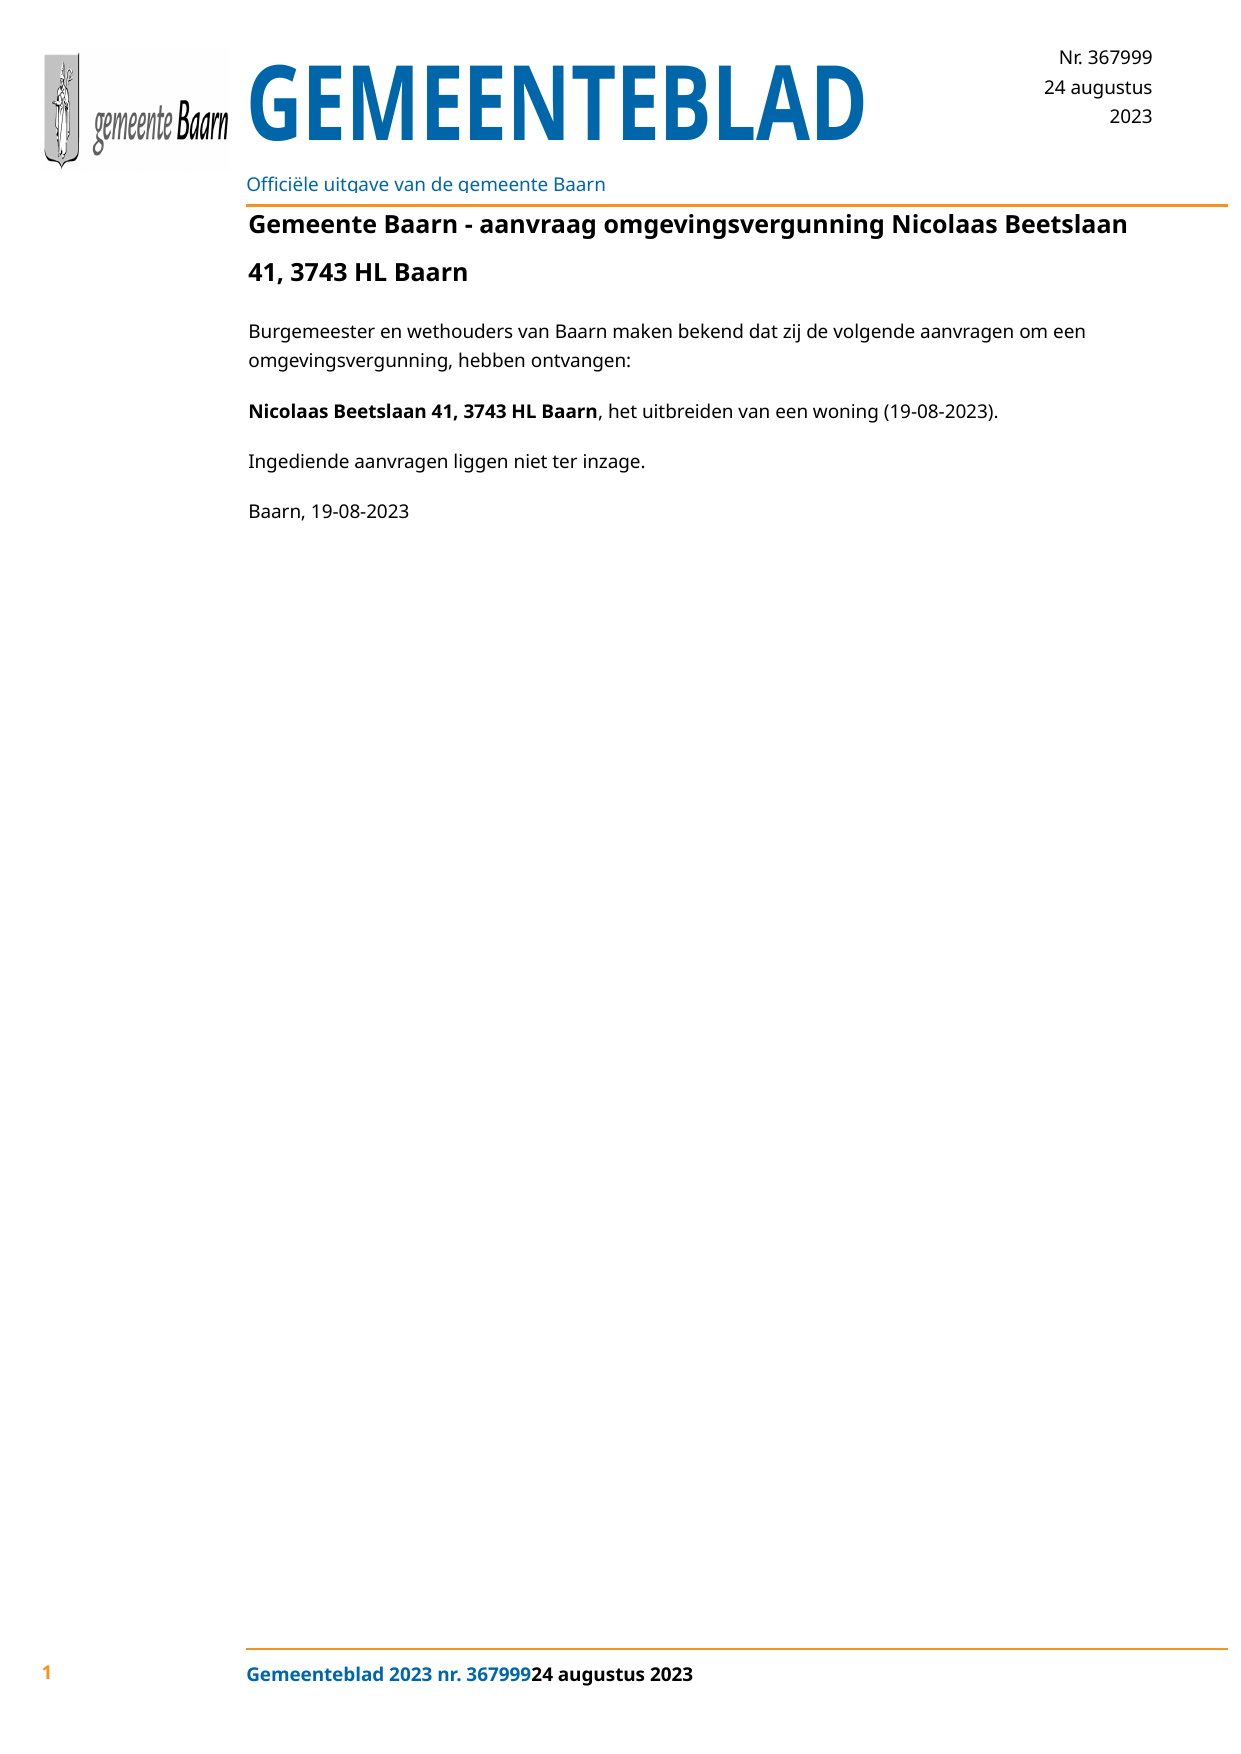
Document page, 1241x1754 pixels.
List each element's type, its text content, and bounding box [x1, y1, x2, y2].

text Baarn, 19-08-2023 [248, 499, 1152, 524]
text Nicolaas Beetslaan 41, 3743 HL Baarn, het uitbreiden van een woning (19-08-2023). [248, 398, 1152, 424]
text Gemeente Baarn - aanvraag omgevingsvergunning Nicolaas Beetslaan 41, 3743 HL Baarn [248, 207, 1152, 288]
text Ingediende aanvragen liggen niet ter inzage. [248, 448, 1152, 474]
picture [41, 47, 231, 172]
text Burgemeester en wethouders van Baarn maken bekend dat zij de volgende aanvragen om een omgevingsvergunning, hebben ontvangen: [248, 318, 1152, 373]
